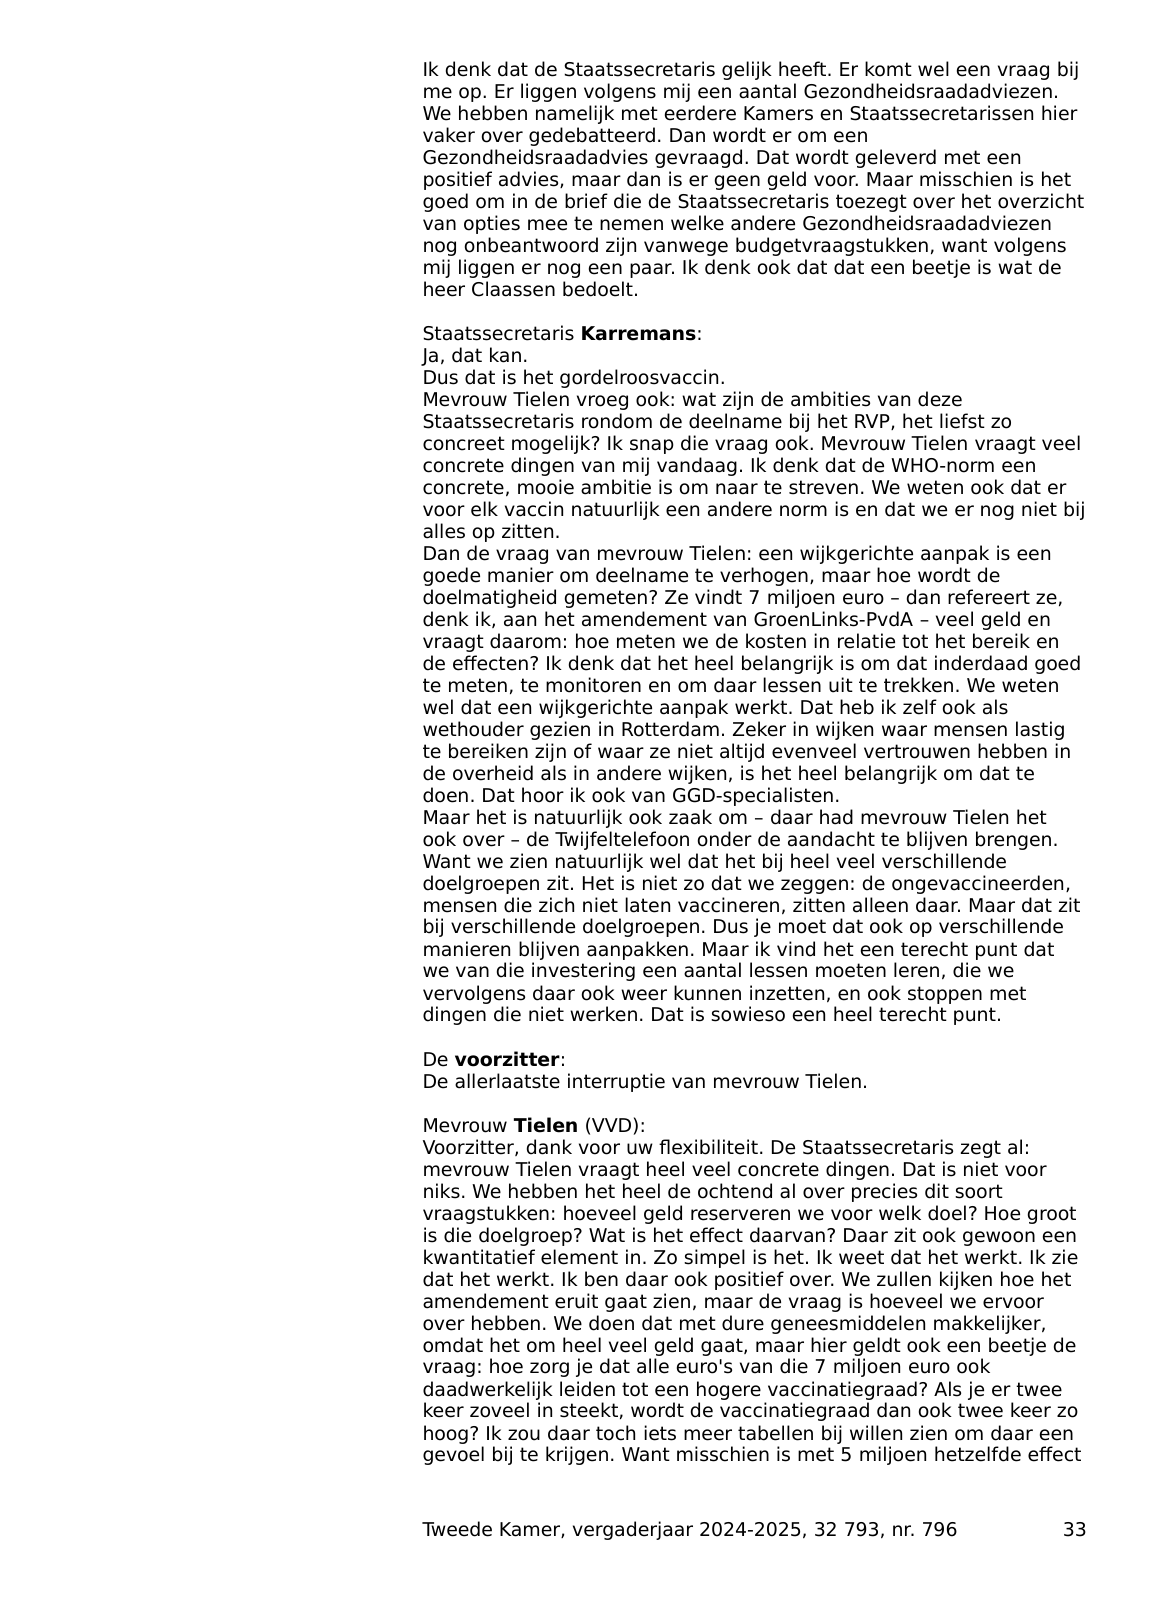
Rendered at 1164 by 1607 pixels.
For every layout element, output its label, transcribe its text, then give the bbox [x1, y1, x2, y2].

text Mevrouw Tielen (VVD): [422, 1115, 1087, 1137]
text De allerlaatste interruptie van mevrouw Tielen. [422, 1071, 1087, 1092]
text Ja, dat kan. [422, 345, 1087, 367]
text De voorzitter: [422, 1048, 1087, 1071]
text Dus dat is het gordelroosvaccin. [422, 367, 1087, 389]
text Mevrouw Tielen vroeg ook: wat zijn de ambities van deze Staatssecretaris rondom de deelname bij het RVP, het liefst zo concreet mogelijk? Ik snap die vraag ook. Mevrouw Tielen vraagt veel concrete dingen van mij vandaag. Ik denk dat de WHO-norm een concrete, mooie ambitie is om naar te streven. We weten ook dat er voor elk vaccin natuurlijk een andere norm is en dat we er nog niet bij alles op zitten. [422, 389, 1087, 543]
text Voorzitter, dank voor uw flexibiliteit. De Staatssecretaris zegt al: mevrouw Tielen vraagt heel veel concrete dingen. Dat is niet voor niks. We hebben het heel de ochtend al over precies dit soort vraagstukken: hoeveel geld reserveren we voor welk doel? Hoe groot is die doelgroep? Wat is het effect daarvan? Daar zit ook gewoon een kwantitatief element in. Zo simpel is het. Ik weet dat het werkt. Ik zie dat het werkt. Ik ben daar ook positief over. We zullen kijken hoe het amendement eruit gaat zien, maar de vraag is hoeveel we ervoor over hebben. We doen dat met dure geneesmiddelen makkelijker, omdat het om heel veel geld gaat, maar hier geldt ook een beetje de vraag: hoe zorg je dat alle euro's van die 7 miljoen euro ook daadwerkelijk leiden tot een hogere vaccinatiegraad? Als je er twee keer zoveel in steekt, wordt de vaccinatiegraad dan ook twee keer zo hoog? Ik zou daar toch iets meer tabellen bij willen zien om daar een gevoel bij te krijgen. Want misschien is met 5 miljoen hetzelfde effect [422, 1137, 1087, 1466]
text Maar het is natuurlijk ook zaak om – daar had mevrouw Tielen het ook over – de Twijfeltelefoon onder de aandacht te blijven brengen. Want we zien natuurlijk wel dat het bij heel veel verschillende doelgroepen zit. Het is niet zo dat we zeggen: de ongevaccineerden, mensen die zich niet laten vaccineren, zitten alleen daar. Maar dat zit bij verschillende doelgroepen. Dus je moet dat ook op verschillende manieren blijven aanpakken. Maar ik vind het een terecht punt dat we van die investering een aantal lessen moeten leren, die we vervolgens daar ook weer kunnen inzetten, en ook stoppen met dingen die niet werken. Dat is sowieso een heel terecht punt. [422, 807, 1087, 1026]
text Staatssecretaris Karremans: [422, 323, 1087, 345]
text Ik denk dat de Staatssecretaris gelijk heeft. Er komt wel een vraag bij me op. Er liggen volgens mij een aantal Gezondheidsraadadviezen. We hebben namelijk met eerdere Kamers en Staatssecretarissen hier vaker over gedebatteerd. Dan wordt er om een Gezondheidsraadadvies gevraagd. Dat wordt geleverd met een positief advies, maar dan is er geen geld voor. Maar misschien is het goed om in de brief die de Staatssecretaris toezegt over het overzicht van opties mee te nemen welke andere Gezondheidsraadadviezen nog onbeantwoord zijn vanwege budgetvraagstukken, want volgens mij liggen er nog een paar. Ik denk ook dat dat een beetje is wat de heer Claassen bedoelt. [422, 59, 1087, 301]
text Dan de vraag van mevrouw Tielen: een wijkgerichte aanpak is een goede manier om deelname te verhogen, maar hoe wordt de doelmatigheid gemeten? Ze vindt 7 miljoen euro – dan refereert ze, denk ik, aan het amendement van GroenLinks-PvdA – veel geld en vraagt daarom: hoe meten we de kosten in relatie tot het bereik en de effecten? Ik denk dat het heel belangrijk is om dat inderdaad goed te meten, te monitoren en om daar lessen uit te trekken. We weten wel dat een wijkgerichte aanpak werkt. Dat heb ik zelf ook als wethouder gezien in Rotterdam. Zeker in wijken waar mensen lastig te bereiken zijn of waar ze niet altijd evenveel vertrouwen hebben in de overheid als in andere wijken, is het heel belangrijk om dat te doen. Dat hoor ik ook van GGD-specialisten. [422, 543, 1087, 807]
